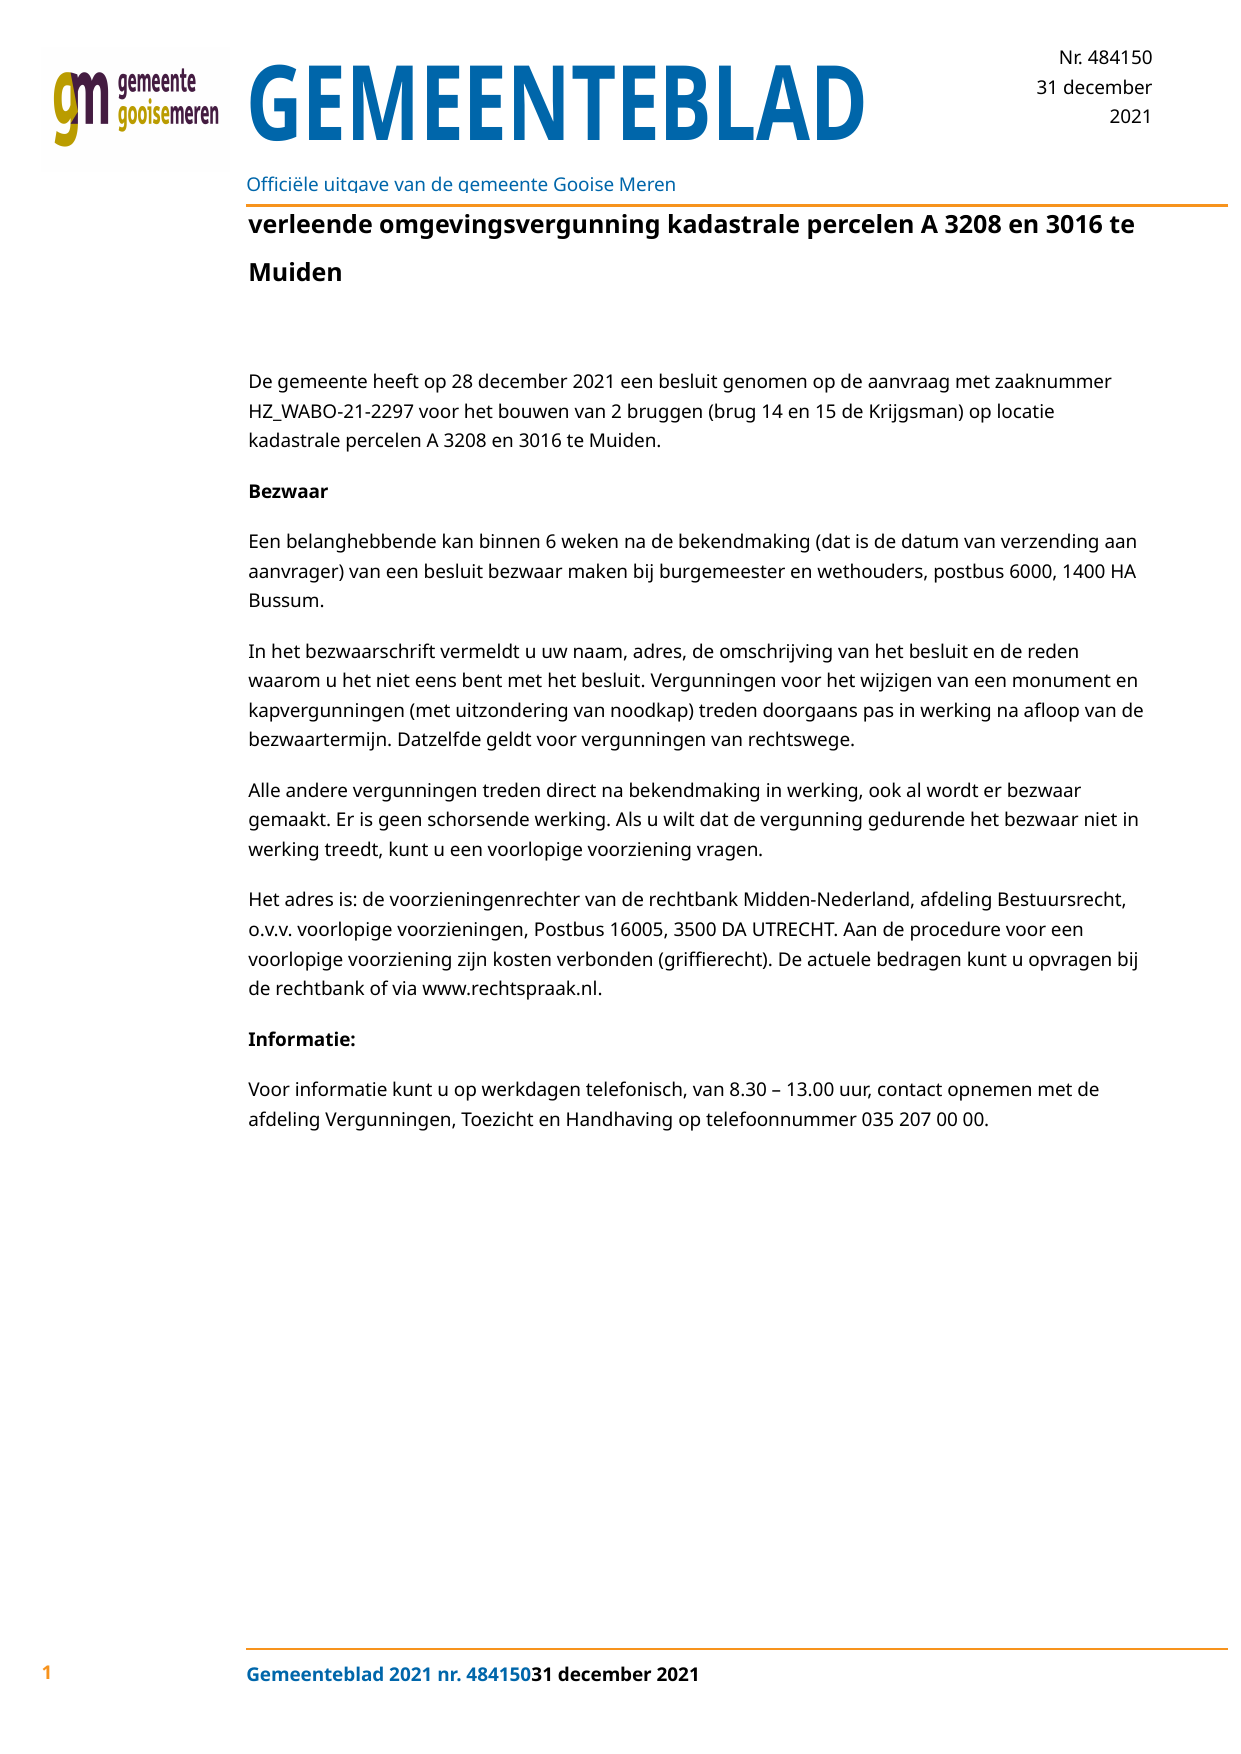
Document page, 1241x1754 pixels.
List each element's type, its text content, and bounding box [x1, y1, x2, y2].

text Informatie: [248, 1026, 1152, 1052]
text Alle andere vergunningen treden direct na bekendmaking in werking, ook al wordt er bezwaar gemaakt. Er is geen schorsende werking. Als u wilt dat de vergunning gedurende het bezwaar niet in werking treedt, kunt u een voorlopige voorziening vragen. [248, 777, 1152, 862]
text Een belanghebbende kan binnen 6 weken na de bekendmaking (dat is de datum van verzending aan aanvrager) van een besluit bezwaar maken bij burgemeester en wethouders, postbus 6000, 1400 HA Bussum. [248, 528, 1152, 613]
text Het adres is: de voorzieningenrechter van de rechtbank Midden-Nederland, afdeling Bestuursrecht, o.v.v. voorlopige voorzieningen, Postbus 16005, 3500 DA UTRECHT. Aan de procedure voor een voorlopige voorziening zijn kosten verbonden (griffierecht). De actuele bedragen kunt u opvragen bij de rechtbank of via www.rechtspraak.nl. [248, 887, 1152, 1001]
text Bezwaar [248, 478, 1152, 504]
text Voor informatie kunt u op werkdagen telefonisch, van 8.30 – 13.00 uur, contact opnemen met de afdeling Vergunningen, Toezicht en Handhaving op telefoonnummer 035 207 00 00. [248, 1076, 1152, 1132]
text De gemeente heeft op 28 december 2021 een besluit genomen op de aanvraag met zaaknummer HZ_WABO-21-2297 voor het bouwen van 2 bruggen (brug 14 en 15 de Krijgsman) op locatie kadastrale percelen A 3208 en 3016 te Muiden. [248, 368, 1152, 453]
text In het bezwaarschrift vermeldt u uw naam, adres, de omschrijving van het besluit en de reden waarom u het niet eens bent met het besluit. Vergunningen voor het wijzigen van een monument en kapvergunningen (met uitzondering van noodkap) treden doorgaans pas in werking na afloop van de bezwaartermijn. Datzelfde geldt voor vergunningen van rechtswege. [248, 638, 1152, 752]
picture [41, 47, 231, 172]
text verleende omgevingsvergunning kadastrale percelen A 3208 en 3016 te Muiden [248, 207, 1152, 288]
